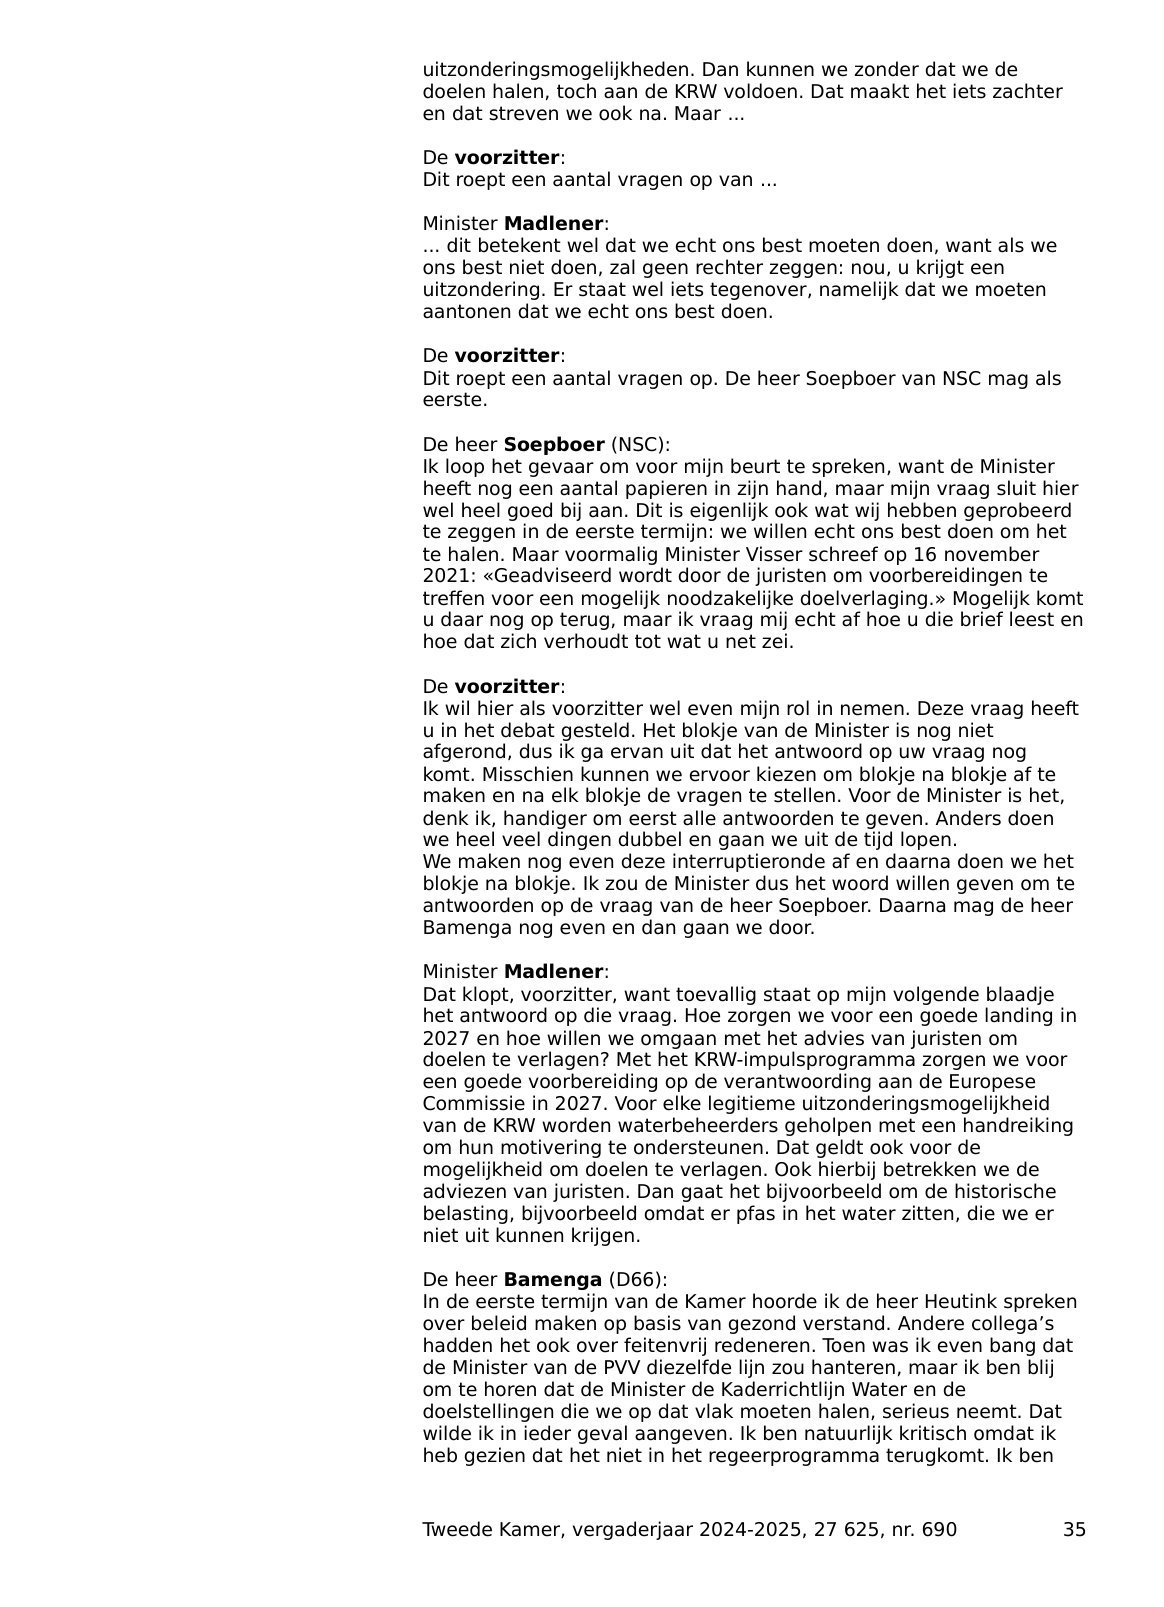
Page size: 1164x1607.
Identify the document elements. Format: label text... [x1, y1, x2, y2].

text De voorzitter: [422, 345, 1087, 367]
text De heer Bamenga (D66): [422, 1269, 1087, 1291]
text Dat klopt, voorzitter, want toevallig staat op mijn volgende blaadje het antwoord op die vraag. Hoe zorgen we voor een goede landing in 2027 en hoe willen we omgaan met het advies van juristen om doelen te verlagen? Met het KRW-impulsprogramma zorgen we voor een goede voorbereiding op de verantwoording aan de Europese Commissie in 2027. Voor elke legitieme uitzonderingsmogelijkheid van de KRW worden waterbeheerders geholpen met een handreiking om hun motivering te ondersteunen. Dat geldt ook voor de mogelijkheid om doelen te verlagen. Ook hierbij betrekken we de adviezen van juristen. Dan gaat het bijvoorbeeld om de historische belasting, bijvoorbeeld omdat er pfas in het water zitten, die we er niet uit kunnen krijgen. [422, 983, 1087, 1247]
text We maken nog even deze interruptieronde af en daarna doen we het blokje na blokje. Ik zou de Minister dus het woord willen geven om te antwoorden op de vraag van de heer Soepboer. Daarna mag de heer Bamenga nog even en dan gaan we door. [422, 851, 1087, 939]
text ... dit betekent wel dat we echt ons best moeten doen, want als we ons best niet doen, zal geen rechter zeggen: nou, u krijgt een uitzondering. Er staat wel iets tegenover, namelijk dat we moeten aantonen dat we echt ons best doen. [422, 235, 1087, 323]
text Minister Madlener: [422, 961, 1087, 983]
text Ik loop het gevaar om voor mijn beurt te spreken, want de Minister heeft nog een aantal papieren in zijn hand, maar mijn vraag sluit hier wel heel goed bij aan. Dit is eigenlijk ook wat wij hebben geprobeerd te zeggen in de eerste termijn: we willen echt ons best doen om het te halen. Maar voormalig Minister Visser schreef op 16 november 2021: «Geadviseerd wordt door de juristen om voorbereidingen te treffen voor een mogelijk noodzakelijke doelverlaging.» Mogelijk komt u daar nog op terug, maar ik vraag mij echt af hoe u die brief leest en hoe dat zich verhoudt tot wat u net zei. [422, 456, 1087, 653]
text uitzonderingsmogelijkheden. Dan kunnen we zonder dat we de doelen halen, toch aan de KRW voldoen. Dat maakt het iets zachter en dat streven we ook na. Maar ... [422, 59, 1087, 125]
text Dit roept een aantal vragen op. De heer Soepboer van NSC mag als eerste. [422, 367, 1087, 411]
text Dit roept een aantal vragen op van ... [422, 169, 1087, 191]
text Ik wil hier als voorzitter wel even mijn rol in nemen. Deze vraag heeft u in het debat gesteld. Het blokje van de Minister is nog niet afgerond, dus ik ga ervan uit dat het antwoord op uw vraag nog komt. Misschien kunnen we ervoor kiezen om blokje na blokje af te maken en na elk blokje de vragen te stellen. Voor de Minister is het, denk ik, handiger om eerst alle antwoorden te geven. Anders doen we heel veel dingen dubbel en gaan we uit de tijd lopen. [422, 697, 1087, 851]
text De heer Soepboer (NSC): [422, 433, 1087, 456]
text Minister Madlener: [422, 213, 1087, 235]
text De voorzitter: [422, 676, 1087, 697]
text In de eerste termijn van de Kamer hoorde ik de heer Heutink spreken over beleid maken op basis van gezond verstand. Andere collega’s hadden het ook over feitenvrij redeneren. Toen was ik even bang dat de Minister van de PVV diezelfde lijn zou hanteren, maar ik ben blij om te horen dat de Minister de Kaderrichtlijn Water en de doelstellingen die we op dat vlak moeten halen, serieus neemt. Dat wilde ik in ieder geval aangeven. Ik ben natuurlijk kritisch omdat ik heb gezien dat het niet in het regeerprogramma terugkomt. Ik ben [422, 1291, 1087, 1467]
text De voorzitter: [422, 147, 1087, 169]
